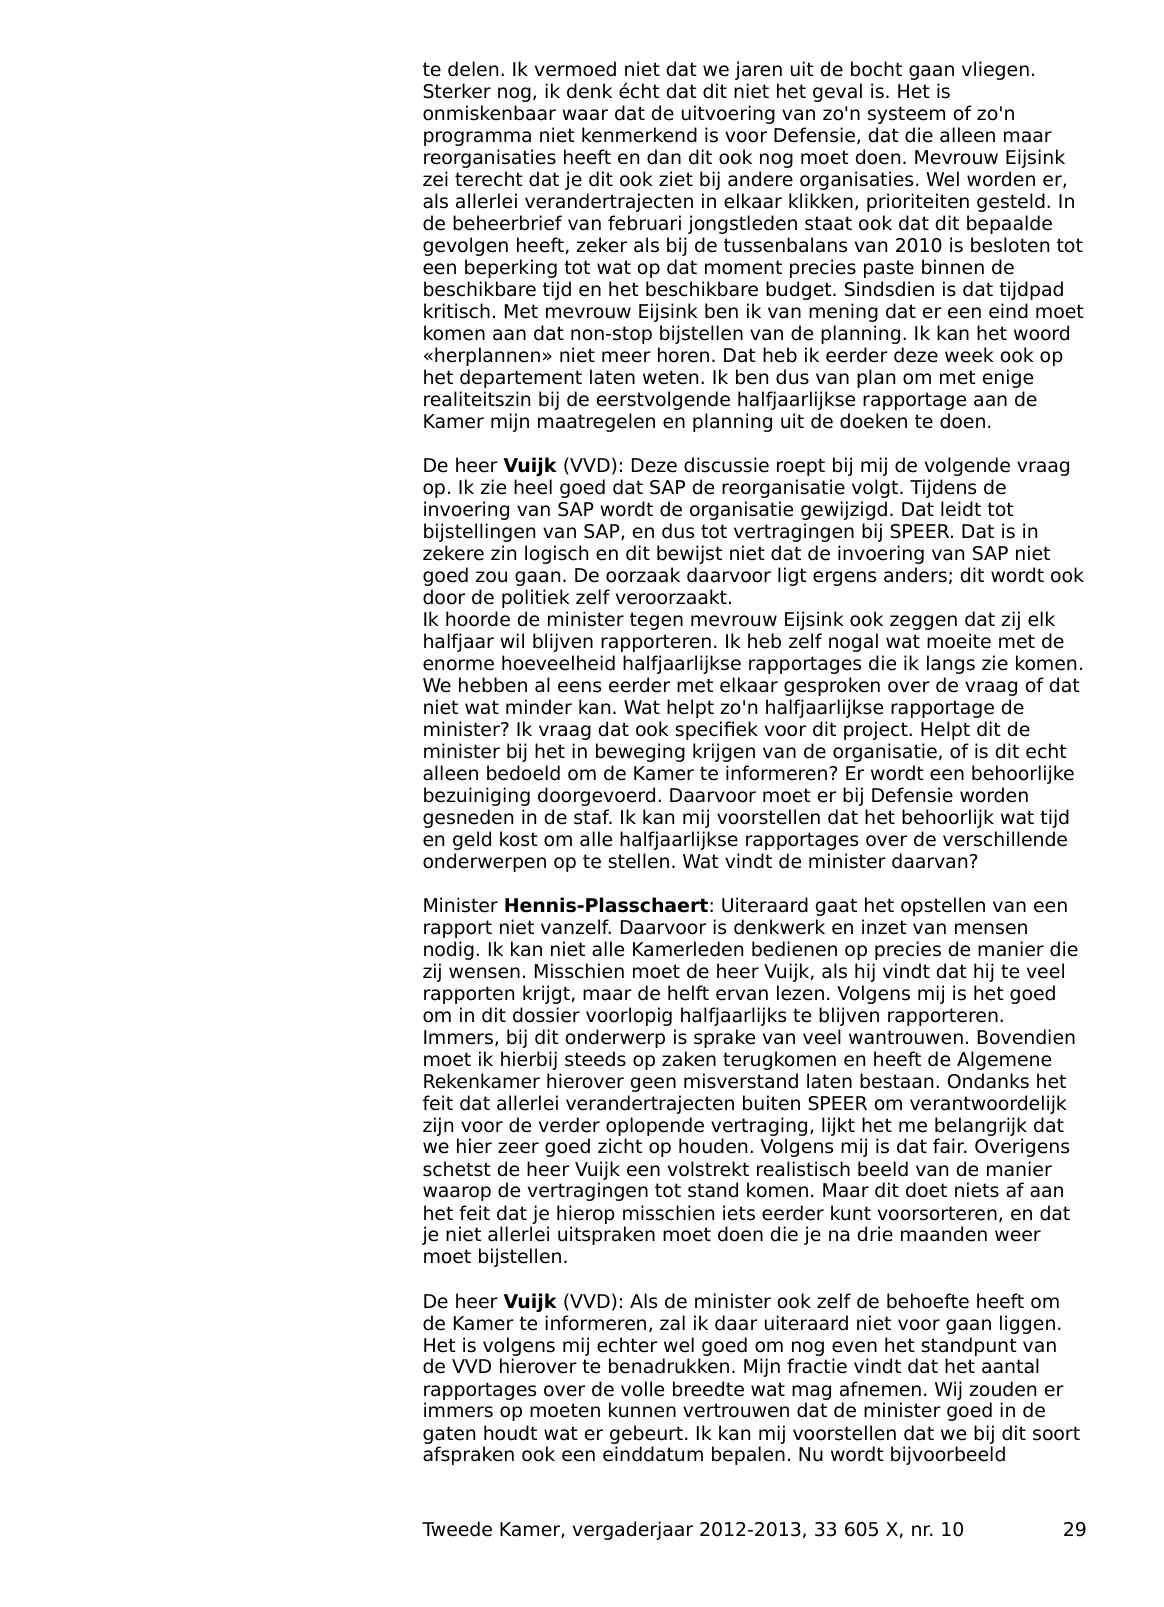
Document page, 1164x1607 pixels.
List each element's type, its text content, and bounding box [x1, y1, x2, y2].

text te delen. Ik vermoed niet dat we jaren uit de bocht gaan vliegen. Sterker nog, ik denk écht dat dit niet het geval is. Het is onmiskenbaar waar dat de uitvoering van zo'n systeem of zo'n programma niet kenmerkend is voor Defensie, dat die alleen maar reorganisaties heeft en dan dit ook nog moet doen. Mevrouw Eijsink zei terecht dat je dit ook ziet bij andere organisaties. Wel worden er, als allerlei verandertrajecten in elkaar klikken, prioriteiten gesteld. In de beheerbrief van februari jongstleden staat ook dat dit bepaalde gevolgen heeft, zeker als bij de tussenbalans van 2010 is besloten tot een beperking tot wat op dat moment precies paste binnen de beschikbare tijd en het beschikbare budget. Sindsdien is dat tijdpad kritisch. Met mevrouw Eijsink ben ik van mening dat er een eind moet komen aan dat non-stop bijstellen van de planning. Ik kan het woord «herplannen» niet meer horen. Dat heb ik eerder deze week ook op het departement laten weten. Ik ben dus van plan om met enige realiteitszin bij de eerstvolgende halfjaarlijkse rapportage aan de Kamer mijn maatregelen en planning uit de doeken te doen. [422, 59, 1087, 433]
text De heer Vuijk (VVD): Als de minister ook zelf de behoefte heeft om de Kamer te informeren, zal ik daar uiteraard niet voor gaan liggen. Het is volgens mij echter wel goed om nog even het standpunt van de VVD hierover te benadrukken. Mijn fractie vindt dat het aantal rapportages over de volle breedte wat mag afnemen. Wij zouden er immers op moeten kunnen vertrouwen dat de minister goed in de gaten houdt wat er gebeurt. Ik kan mij voorstellen dat we bij dit soort afspraken ook een einddatum bepalen. Nu wordt bijvoorbeeld [422, 1291, 1087, 1466]
text De heer Vuijk (VVD): Deze discussie roept bij mij de volgende vraag op. Ik zie heel goed dat SAP de reorganisatie volgt. Tijdens de invoering van SAP wordt de organisatie gewijzigd. Dat leidt tot bijstellingen van SAP, en dus tot vertragingen bij SPEER. Dat is in zekere zin logisch en dit bewijst niet dat de invoering van SAP niet goed zou gaan. De oorzaak daarvoor ligt ergens anders; dit wordt ook door de politiek zelf veroorzaakt. [422, 455, 1087, 609]
text Minister Hennis-Plasschaert: Uiteraard gaat het opstellen van een rapport niet vanzelf. Daarvoor is denkwerk en inzet van mensen nodig. Ik kan niet alle Kamerleden bedienen op precies de manier die zij wensen. Misschien moet de heer Vuijk, als hij vindt dat hij te veel rapporten krijgt, maar de helft ervan lezen. Volgens mij is het goed om in dit dossier voorlopig halfjaarlijks te blijven rapporteren. Immers, bij dit onderwerp is sprake van veel wantrouwen. Bovendien moet ik hierbij steeds op zaken terugkomen en heeft de Algemene Rekenkamer hierover geen misverstand laten bestaan. Ondanks het feit dat allerlei verandertrajecten buiten SPEER om verantwoordelijk zijn voor de verder oplopende vertraging, lijkt het me belangrijk dat we hier zeer goed zicht op houden. Volgens mij is dat fair. Overigens schetst de heer Vuijk een volstrekt realistisch beeld van de manier waarop de vertragingen tot stand komen. Maar dit doet niets af aan het feit dat je hierop misschien iets eerder kunt voorsorteren, en dat je niet allerlei uitspraken moet doen die je na drie maanden weer moet bijstellen. [422, 895, 1087, 1268]
text Ik hoorde de minister tegen mevrouw Eijsink ook zeggen dat zij elk halfjaar wil blijven rapporteren. Ik heb zelf nogal wat moeite met de enorme hoeveelheid halfjaarlijkse rapportages die ik langs zie komen. We hebben al eens eerder met elkaar gesproken over de vraag of dat niet wat minder kan. Wat helpt zo'n halfjaarlijkse rapportage de minister? Ik vraag dat ook specifiek voor dit project. Helpt dit de minister bij het in beweging krijgen van de organisatie, of is dit echt alleen bedoeld om de Kamer te informeren? Er wordt een behoorlijke bezuiniging doorgevoerd. Daarvoor moet er bij Defensie worden gesneden in de staf. Ik kan mij voorstellen dat het behoorlijk wat tijd en geld kost om alle halfjaarlijkse rapportages over de verschillende onderwerpen op te stellen. Wat vindt de minister daarvan? [422, 609, 1087, 872]
